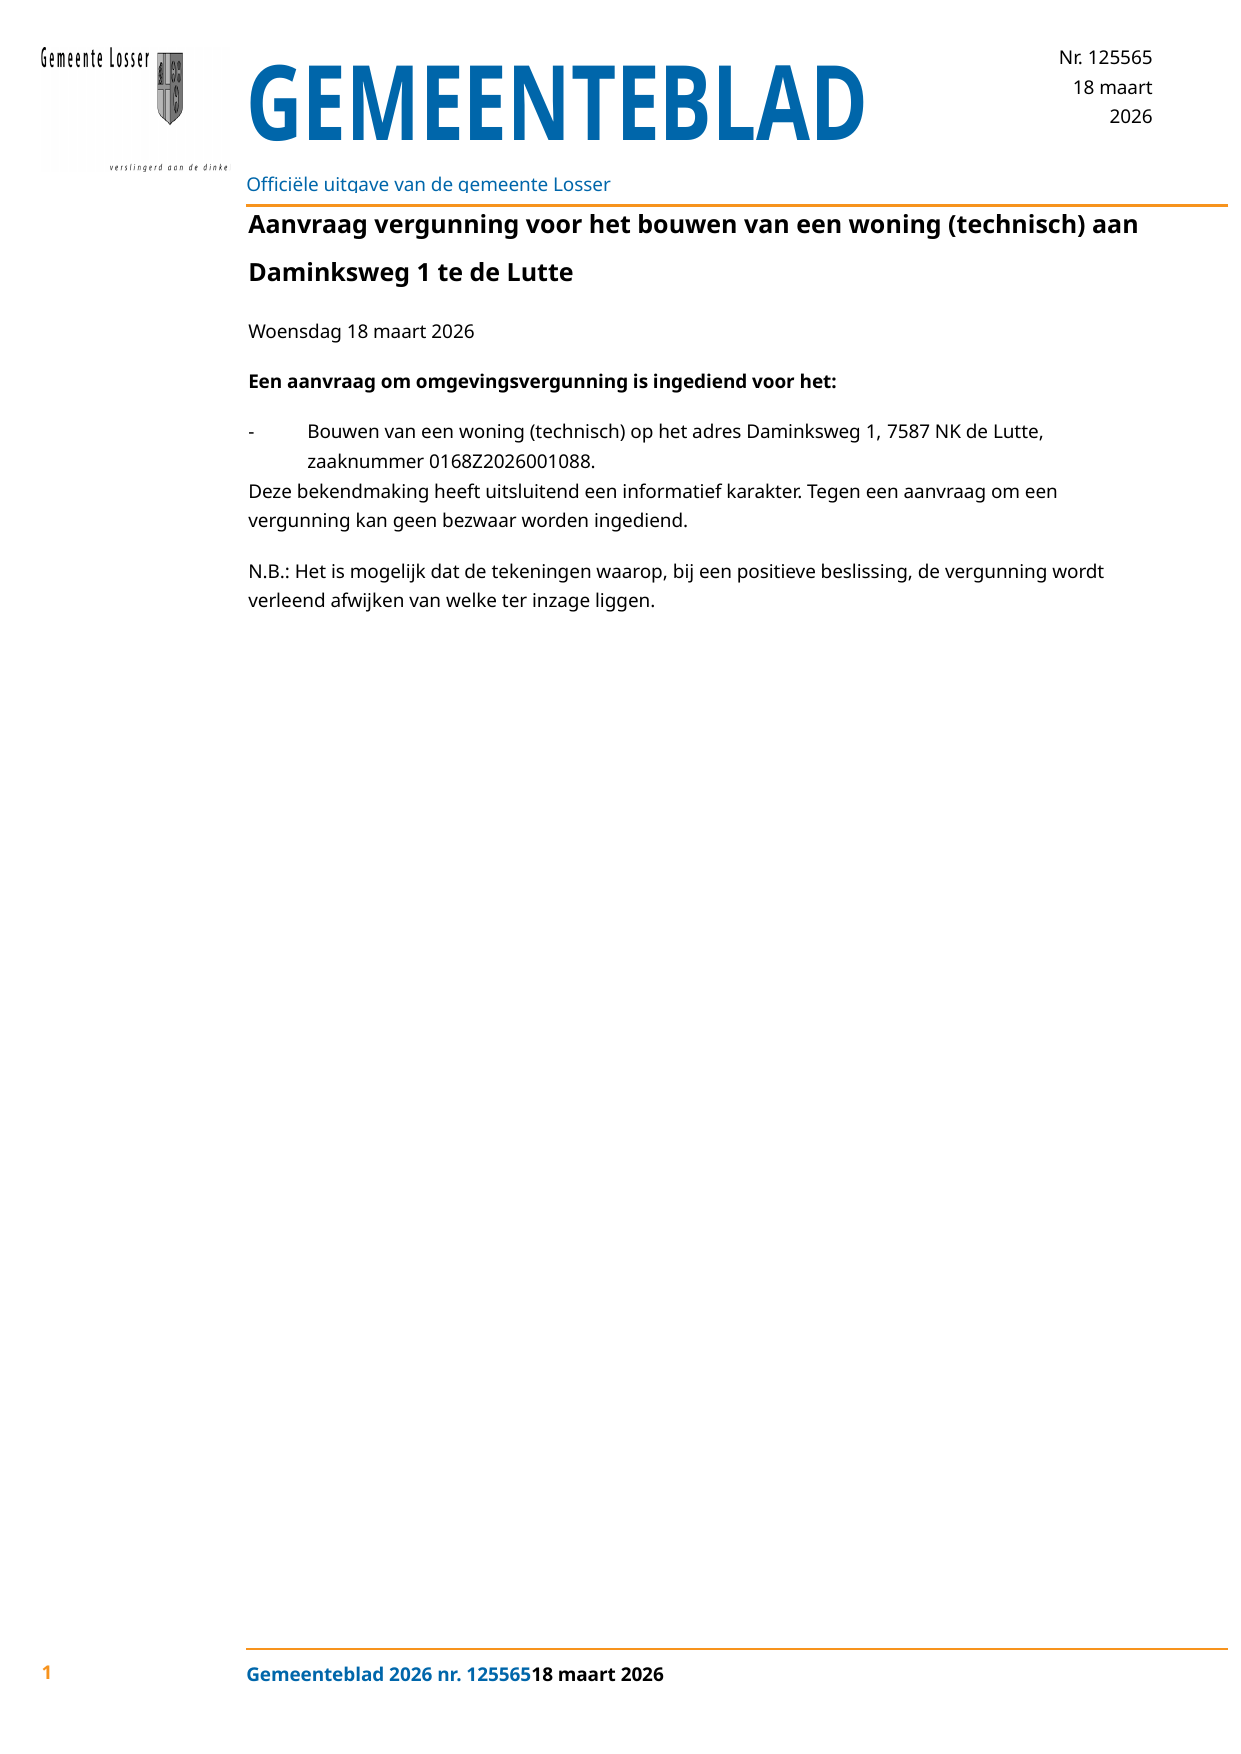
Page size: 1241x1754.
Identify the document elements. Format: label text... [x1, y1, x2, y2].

text Aanvraag vergunning voor het bouwen van een woning (technisch) aan Daminksweg 1 te de Lutte [248, 207, 1152, 288]
text Deze bekendmaking heeft uitsluitend een informatief karakter. Tegen een aanvraag om een vergunning kan geen bezwaar worden ingediend. [248, 478, 1152, 533]
text Woensdag 18 maart 2026 [248, 318, 1152, 344]
text N.B.: Het is mogelijk dat de tekeningen waarop, bij een positieve beslissing, de vergunning wordt verleend afwijken van welke ter inzage liggen. [248, 558, 1152, 613]
picture [41, 47, 231, 172]
list Bouwen van een woning (technisch) op het adres Daminksweg 1, 7587 NK de Lutte, zaaknummer 0168Z2026001088. [248, 419, 1152, 474]
text Een aanvraag om omgevingsvergunning is ingediend voor het: [248, 368, 1152, 394]
